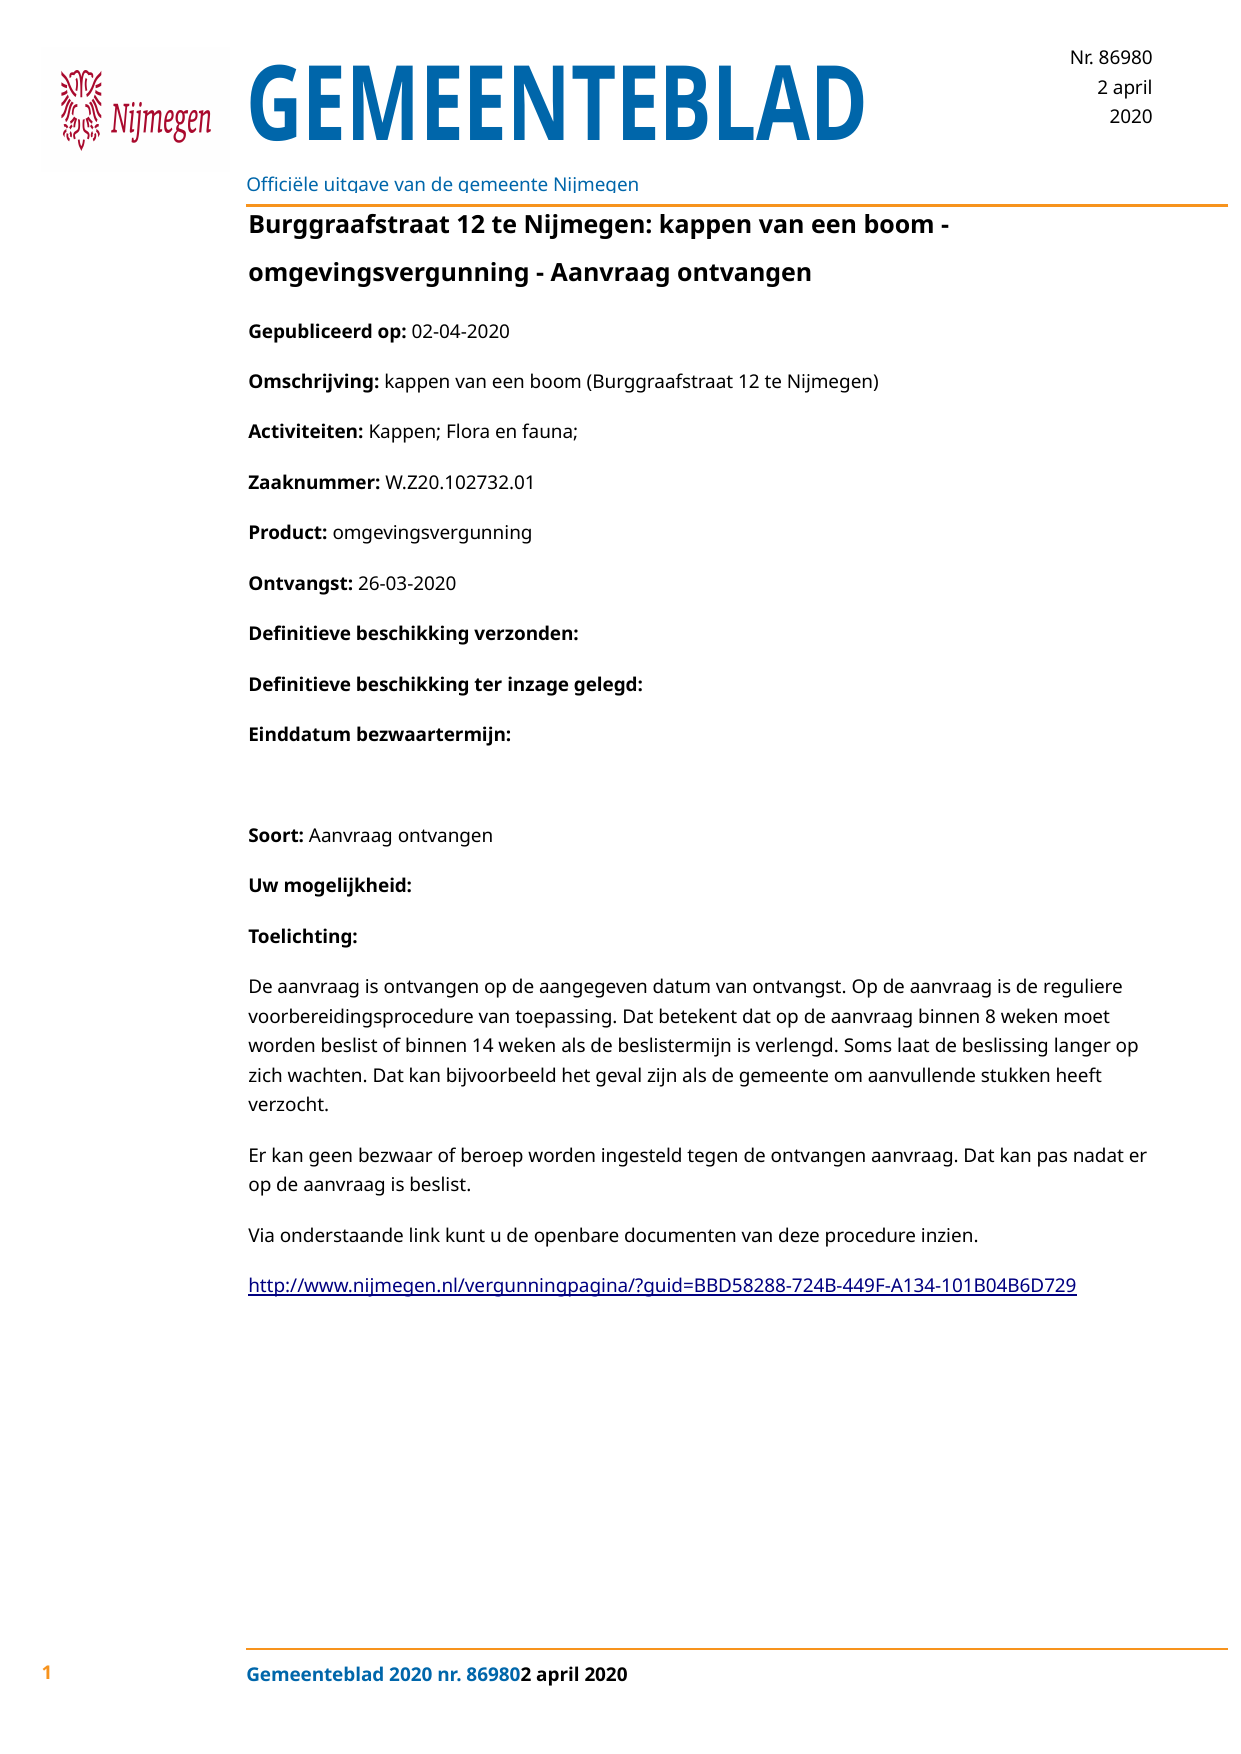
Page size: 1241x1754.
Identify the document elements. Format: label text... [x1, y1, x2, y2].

text Burggraafstraat 12 te Nijmegen: kappen van een boom - omgevingsvergunning - Aanvraag ontvangen [248, 207, 1152, 288]
text Activiteiten: Kappen; Flora en fauna; [248, 419, 1152, 444]
text Einddatum bezwaartermijn: [248, 721, 1152, 747]
text Toelichting: [248, 923, 1152, 949]
text Soort: Aanvraag ontvangen [248, 822, 1152, 848]
text Gepubliceerd op: 02-04-2020 [248, 318, 1152, 344]
text Definitieve beschikking ter inzage gelegd: [248, 671, 1152, 697]
picture [41, 47, 231, 172]
text Er kan geen bezwaar of beroep worden ingesteld tegen de ontvangen aanvraag. Dat kan pas nadat er op de aanvraag is beslist. [248, 1142, 1152, 1197]
text De aanvraag is ontvangen op de aangegeven datum van ontvangst. Op de aanvraag is de reguliere voorbereidingsprocedure van toepassing. Dat betekent dat op de aanvraag binnen 8 weken moet worden beslist of binnen 14 weken als de beslistermijn is verlengd. Soms laat de beslissing langer op zich wachten. Dat kan bijvoorbeeld het geval zijn als de gemeente om aanvullende stukken heeft verzocht. [248, 973, 1152, 1117]
text Zaaknummer: W.Z20.102732.01 [248, 469, 1152, 495]
text Definitieve beschikking verzonden: [248, 620, 1152, 646]
text Ontvangst: 26-03-2020 [248, 570, 1152, 596]
text Omschrijving: kappen van een boom (Burggraafstraat 12 te Nijmegen) [248, 368, 1152, 394]
text Uw mogelijkheid: [248, 872, 1152, 898]
text Product: omgevingsvergunning [248, 519, 1152, 545]
text http://www.nijmegen.nl/vergunningpagina/?guid=BBD58288-724B-449F-A134-101B04B6D729 [248, 1272, 1152, 1298]
text Via onderstaande link kunt u de openbare documenten van deze procedure inzien. [248, 1222, 1152, 1248]
